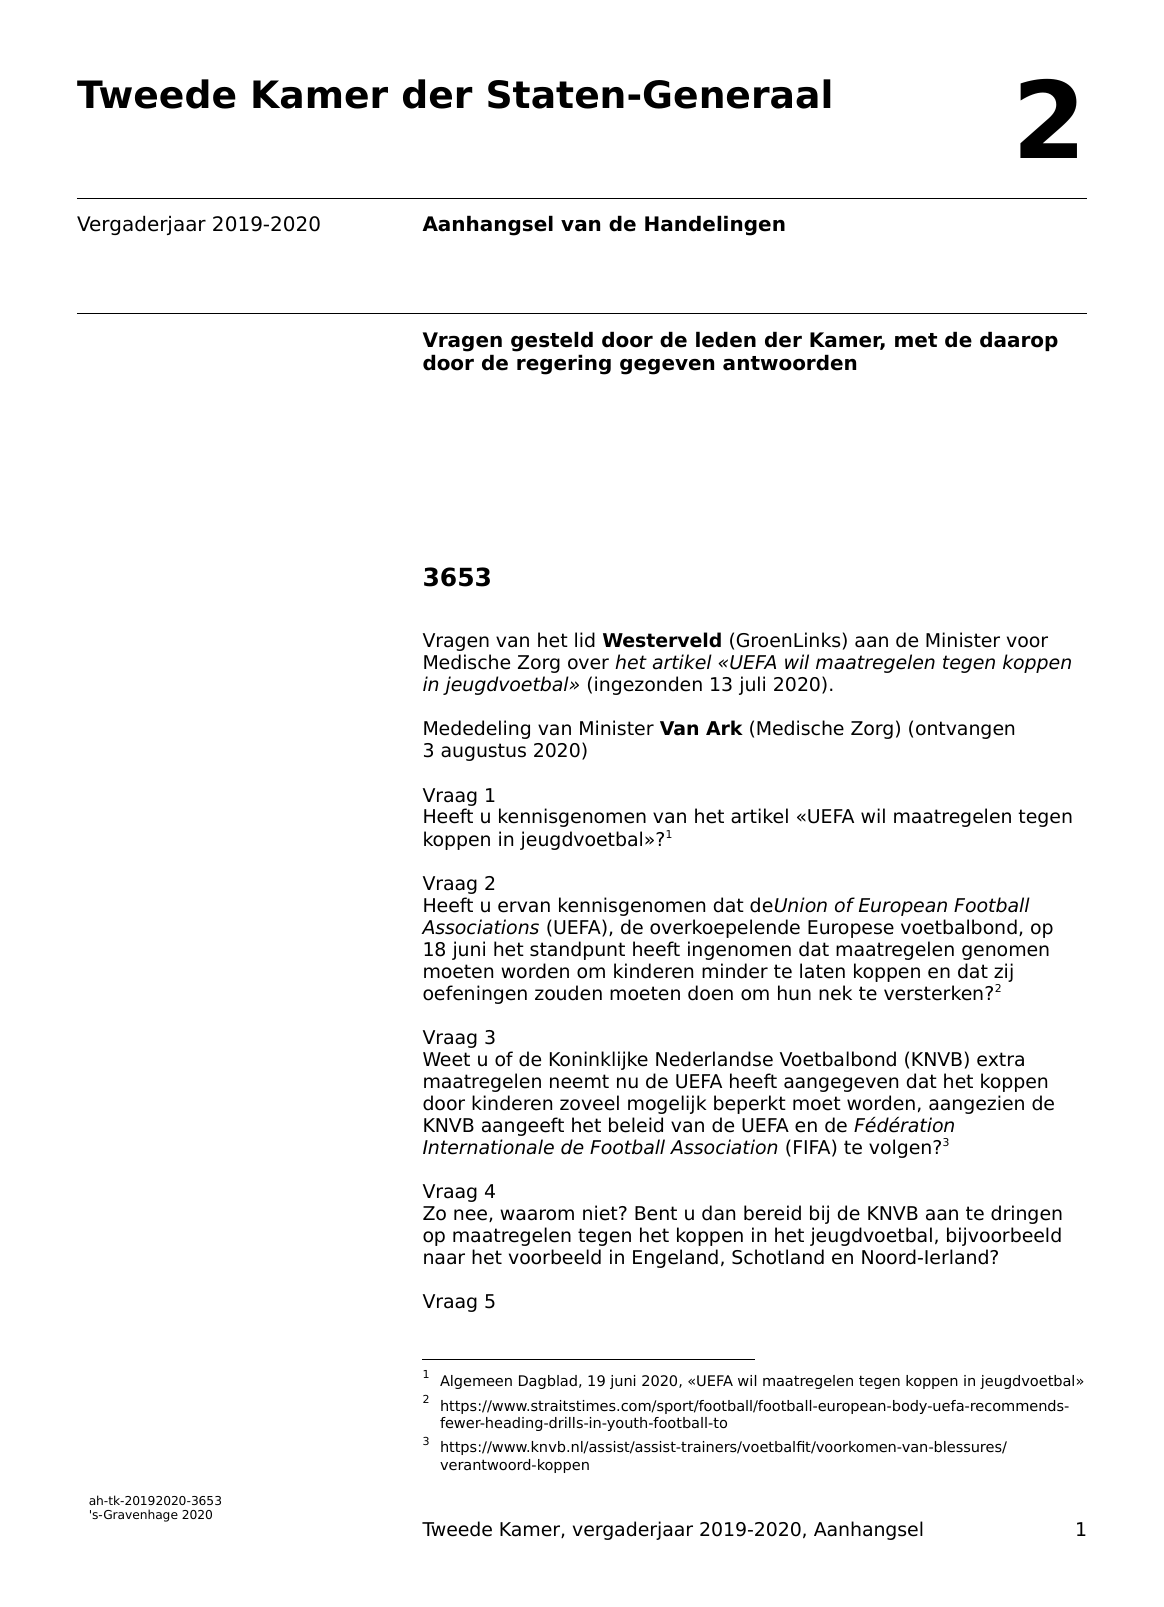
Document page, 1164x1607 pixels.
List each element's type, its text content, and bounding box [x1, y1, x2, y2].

text Heeft u kennisgenomen van het artikel «UEFA wil maatregelen tegen koppen in jeugdvoetbal»? [422, 806, 1087, 850]
text https://www.straitstimes.com/sport/football/football-european-body-uefa-recommends-fewer-heading-drills-in-youth-football-to [422, 1393, 1087, 1432]
text Algemeen Dagblad, 19 juni 2020, «UEFA wil maatregelen tegen koppen in jeugdvoetbal» [422, 1368, 1087, 1391]
text https://www.knvb.nl/assist/assist-trainers/voetbalfit/voorkomen-van-blessures/verantwoord-koppen [422, 1435, 1087, 1474]
text 's-Gravenhage 2020 [88, 1508, 323, 1522]
table_cell Vergaderjaar 2019-2020 [77, 199, 422, 313]
text Vragen van het lid Westerveld (GroenLinks) aan de Minister voor Medische Zorg over het artikel «UEFA wil maatregelen tegen koppen in jeugdvoetbal» (ingezonden 13 juli 2020). [422, 630, 1087, 696]
text Heeft u ervan kennisgenomen dat deUnion of European Football Associations (UEFA), de overkoepelende Europese voetbalbond, op 18 juni het standpunt heeft ingenomen dat maatregelen genomen moeten worden om kinderen minder te laten koppen en dat zij oefeningen zouden moeten doen om hun nek te versterken? [422, 894, 1087, 1004]
table_cell Vragen gesteld door de leden der Kamer, met de daarop door de regering gegeven antwoorden [422, 314, 1087, 375]
table_header Tweede Kamer der Staten-Generaal [77, 59, 886, 198]
text Vraag 3 [422, 1027, 1087, 1049]
text 3653 [422, 563, 1087, 592]
text Mededeling van Minister Van Ark (Medische Zorg) (ontvangen 3 augustus 2020) [422, 718, 1087, 762]
table_header 2 [886, 59, 1087, 198]
text ah-tk-20192020-3653 [88, 1494, 323, 1508]
text Vraag 5 [422, 1291, 1087, 1313]
text Weet u of de Koninklijke Nederlandse Voetbalbond (KNVB) extra maatregelen neemt nu de UEFA heeft aangegeven dat het koppen door kinderen zoveel mogelijk beperkt moet worden, aangezien de KNVB aangeeft het beleid van de UEFA en de Fédération Internationale de Football Association (FIFA) te volgen? [422, 1049, 1087, 1158]
text Vraag 2 [422, 873, 1087, 894]
text Zo nee, waarom niet? Bent u dan bereid bij de KNVB aan te dringen op maatregelen tegen het koppen in het jeugdvoetbal, bijvoorbeeld naar het voorbeeld in Engeland, Schotland en Noord-Ierland? [422, 1203, 1087, 1269]
text Vraag 4 [422, 1181, 1087, 1203]
text Vraag 1 [422, 784, 1087, 806]
table_cell Aanhangsel van de Handelingen [422, 199, 1087, 313]
table_cell [77, 314, 422, 375]
